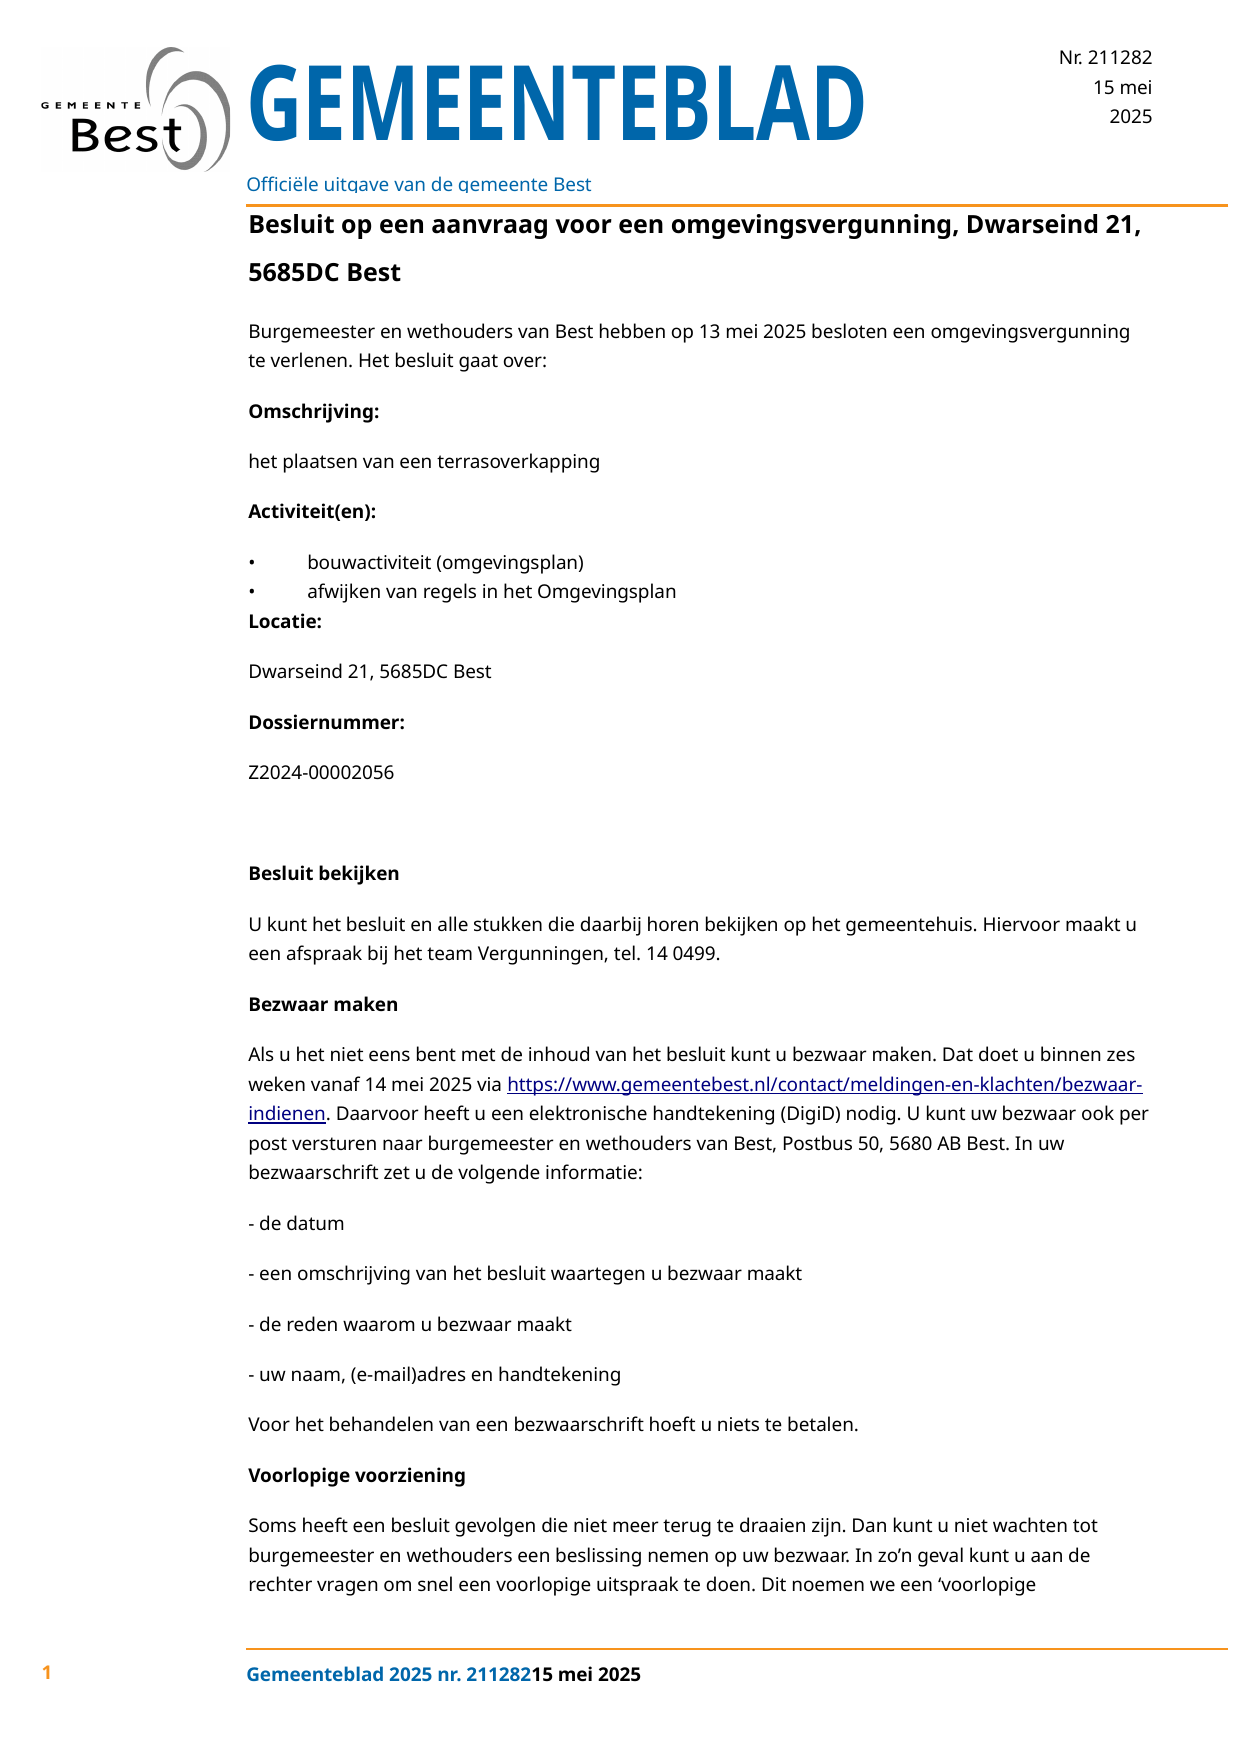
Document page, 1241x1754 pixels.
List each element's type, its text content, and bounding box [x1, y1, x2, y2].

text Locatie: [248, 608, 1152, 634]
text Dwarseind 21, 5685DC Best [248, 659, 1152, 684]
text Burgemeester en wethouders van Best hebben op 13 mei 2025 besloten een omgevingsvergunning te verlenen. Het besluit gaat over: [248, 318, 1152, 373]
text - de datum [248, 1210, 1152, 1236]
text Voorlopige voorziening [248, 1462, 1152, 1488]
text Voor het behandelen van een bezwaarschrift hoeft u niets te betalen. [248, 1412, 1152, 1437]
text U kunt het besluit en alle stukken die daarbij horen bekijken op het gemeentehuis. Hiervoor maakt u een afspraak bij het team Vergunningen, tel. 14 0499. [248, 911, 1152, 966]
text Z2024-00002056 [248, 759, 1152, 785]
list bouwactiviteit (omgevingsplan) [248, 549, 1152, 575]
text Besluit op een aanvraag voor een omgevingsvergunning, Dwarseind 21, 5685DC Best [248, 207, 1152, 288]
text - uw naam, (e-mail)adres en handtekening [248, 1361, 1152, 1387]
text Besluit bekijken [248, 860, 1152, 886]
text - de reden waarom u bezwaar maakt [248, 1311, 1152, 1337]
text Als u het niet eens bent met de inhoud van het besluit kunt u bezwaar maken. Dat doet u binnen zes weken vanaf 14 mei 2025 via https://www.gemeentebest.nl/contact/meldingen-en-klachten/bezwaar-indienen. Daarvoor heeft u een elektronische handtekening (DigiD) nodig. U kunt uw bezwaar ook per post versturen naar burgemeester en wethouders van Best, Postbus 50, 5680 AB Best. In uw bezwaarschrift zet u de volgende informatie: [248, 1041, 1152, 1185]
text het plaatsen van een terrasoverkapping [248, 448, 1152, 474]
text Dossiernummer: [248, 709, 1152, 735]
text Activiteit(en): [248, 499, 1152, 524]
text - een omschrijving van het besluit waartegen u bezwaar maakt [248, 1260, 1152, 1286]
text Omschrijving: [248, 398, 1152, 424]
text Bezwaar maken [248, 991, 1152, 1017]
list afwijken van regels in het Omgevingsplan [248, 579, 1152, 604]
text Soms heeft een besluit gevolgen die niet meer terug te draaien zijn. Dan kunt u niet wachten tot burgemeester en wethouders een beslissing nemen op uw bezwaar. In zo’n geval kunt u aan de rechter vragen om snel een voorlopige uitspraak te doen. Dit noemen we een ‘voorlopige [248, 1512, 1152, 1597]
picture [41, 47, 231, 172]
